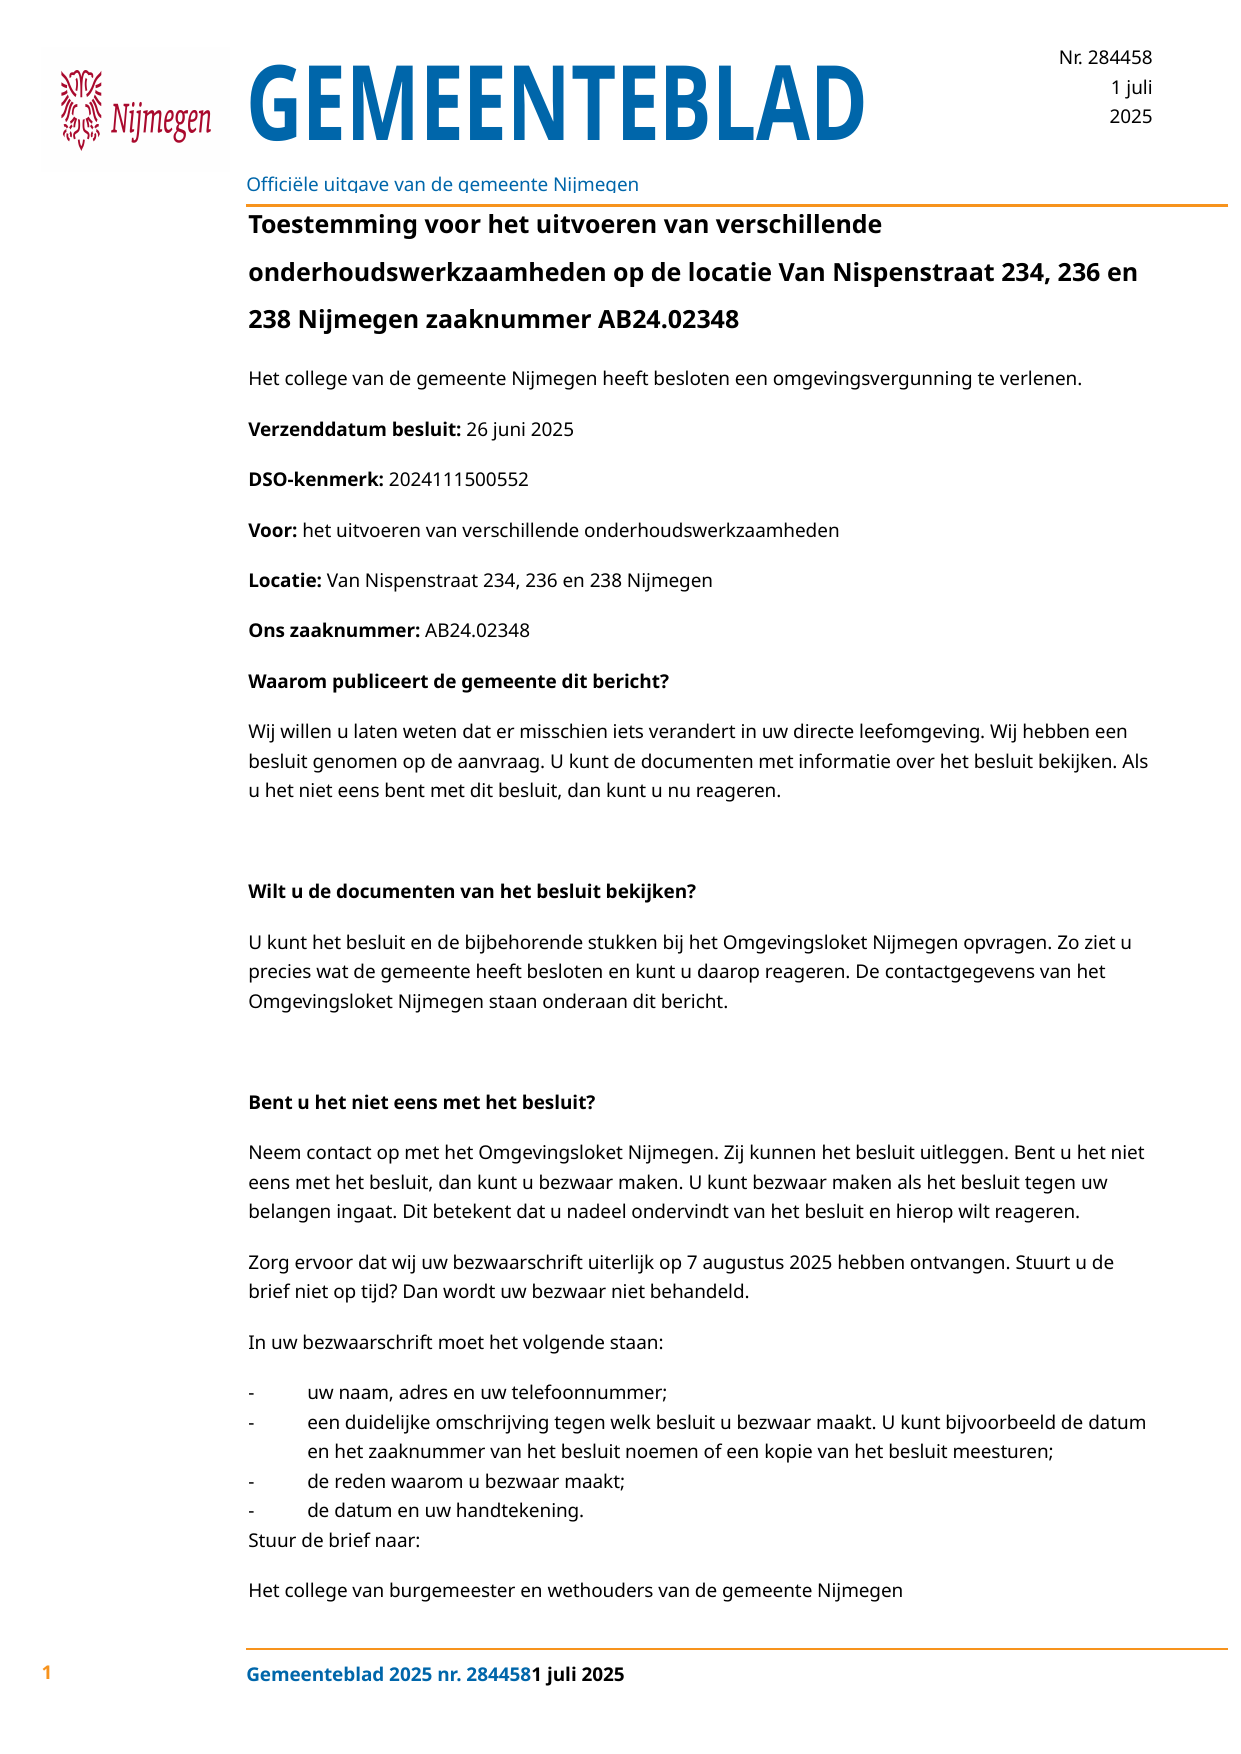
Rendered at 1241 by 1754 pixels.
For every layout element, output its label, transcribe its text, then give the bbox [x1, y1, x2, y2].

text Zorg ervoor dat wij uw bezwaarschrift uiterlijk op 7 augustus 2025 hebben ontvangen. Stuurt u de brief niet op tijd? Dan wordt uw bezwaar niet behandeld. [248, 1249, 1152, 1304]
text DSO-kenmerk: 2024111500552 [248, 466, 1152, 492]
text Toestemming voor het uitvoeren van verschillende onderhoudswerkzaamheden op de locatie Van Nispenstraat 234, 236 en 238 Nijmegen zaaknummer AB24.02348 [248, 207, 1152, 336]
text Wilt u de documenten van het besluit bekijken? [248, 878, 1152, 904]
text Het college van de gemeente Nijmegen heeft besloten een omgevingsvergunning te verlenen. [248, 366, 1152, 391]
text Verzenddatum besluit: 26 juni 2025 [248, 416, 1152, 442]
list een duidelijke omschrijving tegen welk besluit u bezwaar maakt. U kunt bijvoorbeeld de datum en het zaaknummer van het besluit noemen of een kopie van het besluit meesturen; [248, 1409, 1152, 1464]
text U kunt het besluit en de bijbehorende stukken bij het Omgevingsloket Nijmegen opvragen. Zo ziet u precies wat de gemeente heeft besloten en kunt u daarop reageren. De contactgegevens van het Omgevingsloket Nijmegen staan onderaan dit bericht. [248, 929, 1152, 1014]
text Waarom publiceert de gemeente dit bericht? [248, 668, 1152, 694]
text Locatie: Van Nispenstraat 234, 236 en 238 Nijmegen [248, 567, 1152, 593]
list uw naam, adres en uw telefoonnummer; [248, 1379, 1152, 1405]
text Het college van burgemeester en wethouders van de gemeente Nijmegen [248, 1578, 1152, 1603]
text Voor: het uitvoeren van verschillende onderhoudswerkzaamheden [248, 517, 1152, 542]
picture [41, 47, 231, 172]
text Stuur de brief naar: [248, 1527, 1152, 1553]
text Neem contact op met het Omgevingsloket Nijmegen. Zij kunnen het besluit uitleggen. Bent u het niet eens met het besluit, dan kunt u bezwaar maken. U kunt bezwaar maken als het besluit tegen uw belangen ingaat. Dit betekent dat u nadeel ondervindt van het besluit en hierop wilt reageren. [248, 1139, 1152, 1224]
text Ons zaaknummer: AB24.02348 [248, 618, 1152, 643]
list de reden waarom u bezwaar maakt; [248, 1468, 1152, 1494]
text In uw bezwaarschrift moet het volgende staan: [248, 1329, 1152, 1354]
list de datum en uw handtekening. [248, 1498, 1152, 1523]
text Bent u het niet eens met het besluit? [248, 1089, 1152, 1114]
text Wij willen u laten weten dat er misschien iets verandert in uw directe leefomgeving. Wij hebben een besluit genomen op de aanvraag. U kunt de documenten met informatie over het besluit bekijken. Als u het niet eens bent met dit besluit, dan kunt u nu reageren. [248, 718, 1152, 803]
